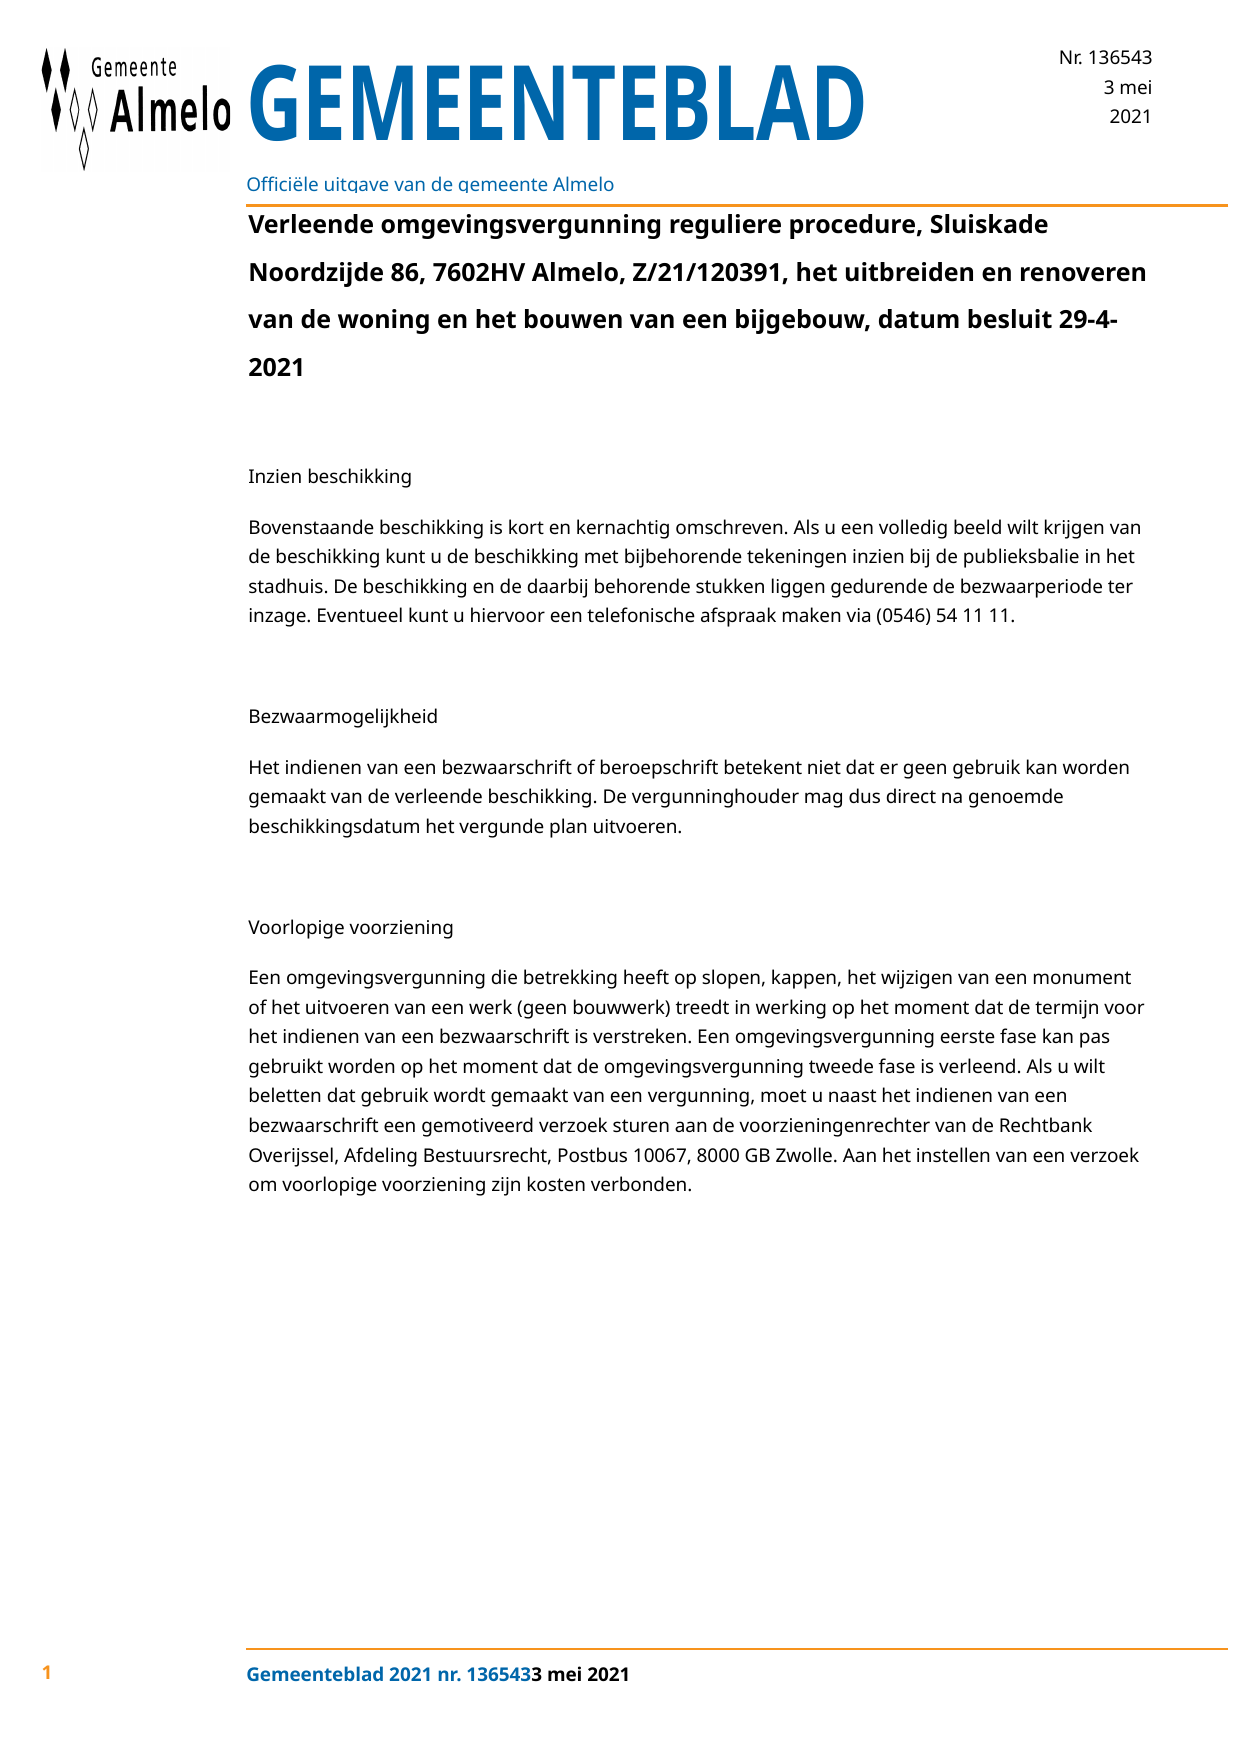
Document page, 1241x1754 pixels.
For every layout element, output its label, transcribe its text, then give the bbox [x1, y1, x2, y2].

text Het indienen van een bezwaarschrift of beroepschrift betekent niet dat er geen gebruik kan worden gemaakt van de verleende beschikking. De vergunninghouder mag dus direct na genoemde beschikkingsdatum het vergunde plan uitvoeren. [248, 754, 1152, 839]
text Bezwaarmogelijkheid [248, 703, 1152, 729]
text Voorlopige voorziening [248, 914, 1152, 940]
text Verleende omgevingsvergunning reguliere procedure, Sluiskade Noordzijde 86, 7602HV Almelo, Z/21/120391, het uitbreiden en renoveren van de woning en het bouwen van een bijgebouw, datum besluit 29-4-2021 [248, 207, 1152, 384]
text Een omgevingsvergunning die betrekking heeft op slopen, kappen, het wijzigen van een monument of het uitvoeren van een werk (geen bouwwerk) treedt in werking op het moment dat de termijn voor het indienen van een bezwaarschrift is verstreken. Een omgevingsvergunning eerste fase kan pas gebruikt worden op het moment dat de omgevingsvergunning tweede fase is verleend. Als u wilt beletten dat gebruik wordt gemaakt van een vergunning, moet u naast het indienen van een bezwaarschrift een gemotiveerd verzoek sturen aan de voorzieningenrechter van de Rechtbank Overijssel, Afdeling Bestuursrecht, Postbus 10067, 8000 GB Zwolle. Aan het instellen van een verzoek om voorlopige voorziening zijn kosten verbonden. [248, 964, 1152, 1197]
picture [41, 47, 231, 172]
text Bovenstaande beschikking is kort en kernachtig omschreven. Als u een volledig beeld wilt krijgen van de beschikking kunt u de beschikking met bijbehorende tekeningen inzien bij de publieksbalie in het stadhuis. De beschikking en de daarbij behorende stukken liggen gedurende de bezwaarperiode ter inzage. Eventueel kunt u hiervoor een telefonische afspraak maken via (0546) 54 11 11. [248, 514, 1152, 628]
text Inzien beschikking [248, 463, 1152, 489]
